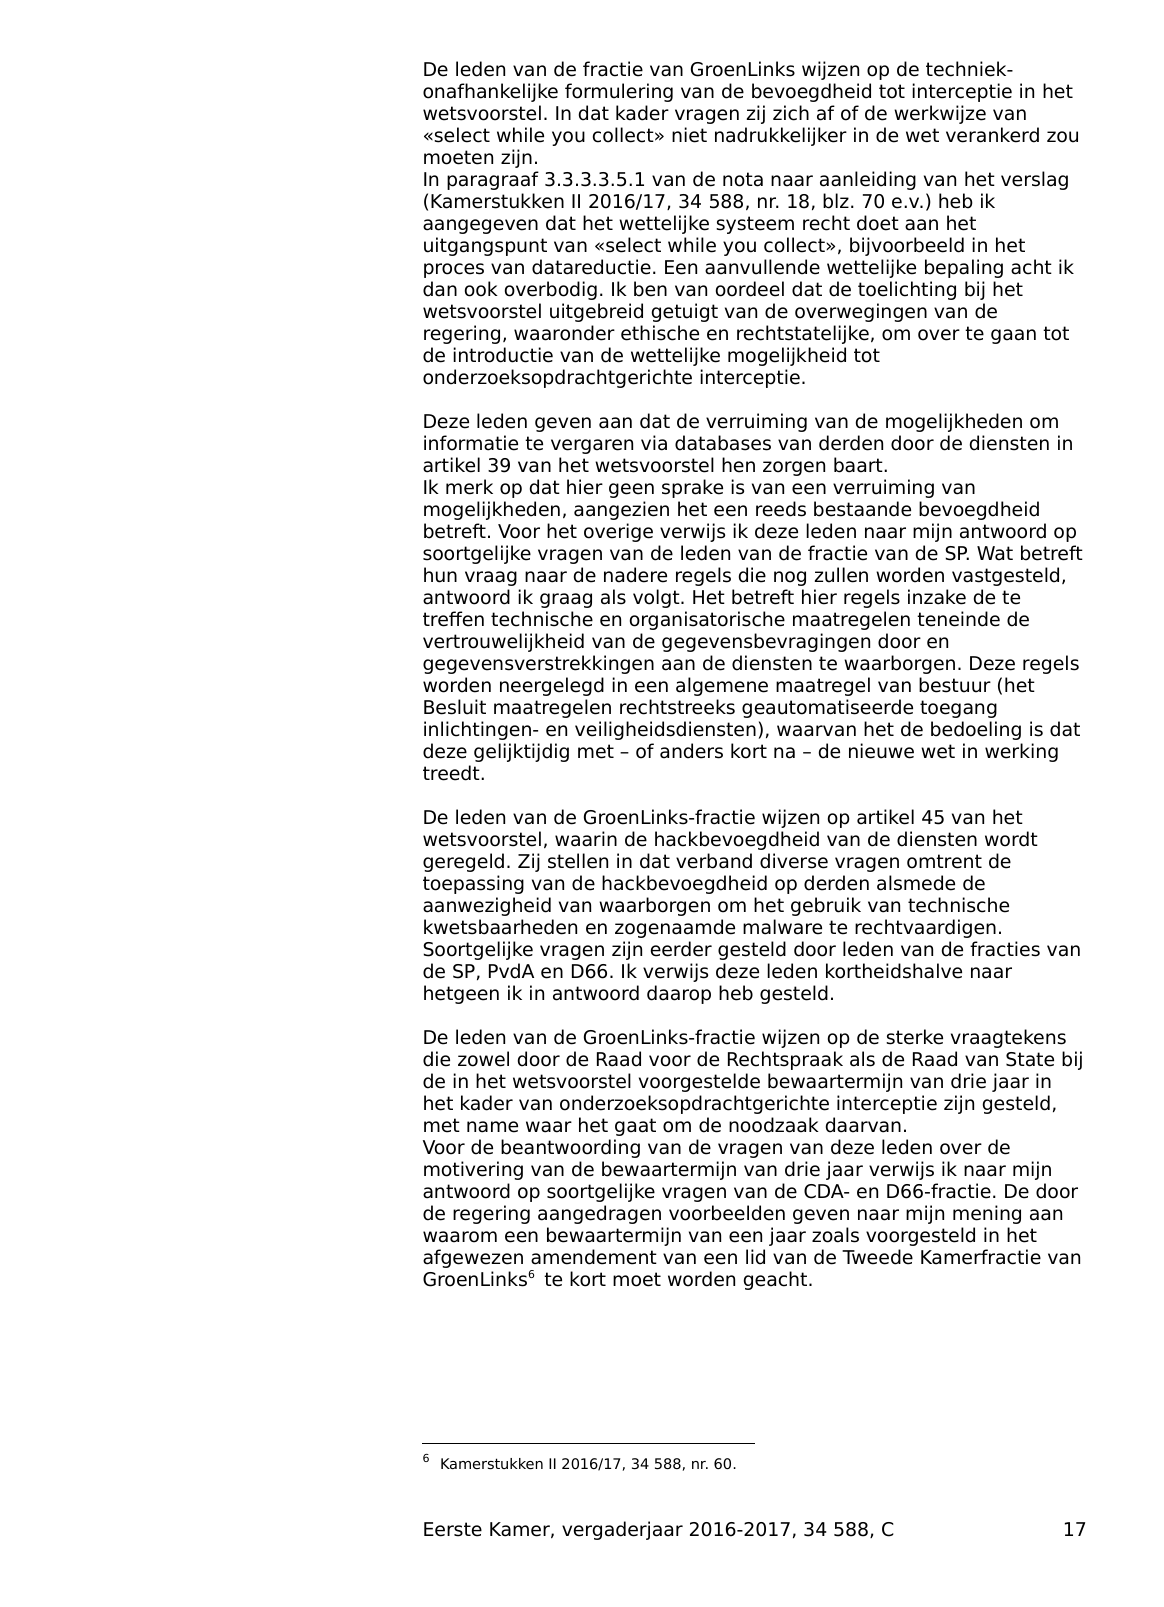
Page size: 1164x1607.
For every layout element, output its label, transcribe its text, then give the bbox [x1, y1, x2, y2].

text In paragraaf 3.3.3.3.5.1 van de nota naar aanleiding van het verslag (Kamerstukken II 2016/17, 34 588, nr. 18, blz. 70 e.v.) heb ik aangegeven dat het wettelijke systeem recht doet aan het uitgangspunt van «select while you collect», bijvoorbeeld in het proces van datareductie. Een aanvullende wettelijke bepaling acht ik dan ook overbodig. Ik ben van oordeel dat de toelichting bij het wetsvoorstel uitgebreid getuigt van de overwegingen van de regering, waaronder ethische en rechtstatelijke, om over te gaan tot de introductie van de wettelijke mogelijkheid tot onderzoeksopdrachtgerichte interceptie. [422, 169, 1087, 389]
text Kamerstukken II 2016/17, 34 588, nr. 60. [422, 1452, 1087, 1474]
text De leden van de GroenLinks-fractie wijzen op de sterke vraagtekens die zowel door de Raad voor de Rechtspraak als de Raad van State bij de in het wetsvoorstel voorgestelde bewaartermijn van drie jaar in het kader van onderzoeksopdrachtgerichte interceptie zijn gesteld, met name waar het gaat om de noodzaak daarvan. [422, 1027, 1087, 1137]
text De leden van de fractie van GroenLinks wijzen op de techniek-onafhankelijke formulering van de bevoegdheid tot interceptie in het wetsvoorstel. In dat kader vragen zij zich af of de werkwijze van «select while you collect» niet nadrukkelijker in de wet verankerd zou moeten zijn. [422, 59, 1087, 169]
text Ik merk op dat hier geen sprake is van een verruiming van mogelijkheden, aangezien het een reeds bestaande bevoegdheid betreft. Voor het overige verwijs ik deze leden naar mijn antwoord op soortgelijke vragen van de leden van de fractie van de SP. Wat betreft hun vraag naar de nadere regels die nog zullen worden vastgesteld, antwoord ik graag als volgt. Het betreft hier regels inzake de te treffen technische en organisatorische maatregelen teneinde de vertrouwelijkheid van de gegevensbevragingen door en gegevensverstrekkingen aan de diensten te waarborgen. Deze regels worden neergelegd in een algemene maatregel van bestuur (het Besluit maatregelen rechtstreeks geautomatiseerde toegang inlichtingen- en veiligheidsdiensten), waarvan het de bedoeling is dat deze gelijktijdig met – of anders kort na – de nieuwe wet in werking treedt. [422, 477, 1087, 784]
text Soortgelijke vragen zijn eerder gesteld door leden van de fracties van de SP, PvdA en D66. Ik verwijs deze leden kortheidshalve naar hetgeen ik in antwoord daarop heb gesteld. [422, 939, 1087, 1004]
text Voor de beantwoording van de vragen van deze leden over de motivering van de bewaartermijn van drie jaar verwijs ik naar mijn antwoord op soortgelijke vragen van de CDA- en D66-fractie. De door de regering aangedragen voorbeelden geven naar mijn mening aan waarom een bewaartermijn van een jaar zoals voorgesteld in het afgewezen amendement van een lid van de Tweede Kamerfractie van GroenLinks te kort moet worden geacht. [422, 1137, 1087, 1291]
text Deze leden geven aan dat de verruiming van de mogelijkheden om informatie te vergaren via databases van derden door de diensten in artikel 39 van het wetsvoorstel hen zorgen baart. [422, 411, 1087, 477]
text De leden van de GroenLinks-fractie wijzen op artikel 45 van het wetsvoorstel, waarin de hackbevoegdheid van de diensten wordt geregeld. Zij stellen in dat verband diverse vragen omtrent de toepassing van de hackbevoegdheid op derden alsmede de aanwezigheid van waarborgen om het gebruik van technische kwetsbaarheden en zogenaamde malware te rechtvaardigen. [422, 807, 1087, 939]
